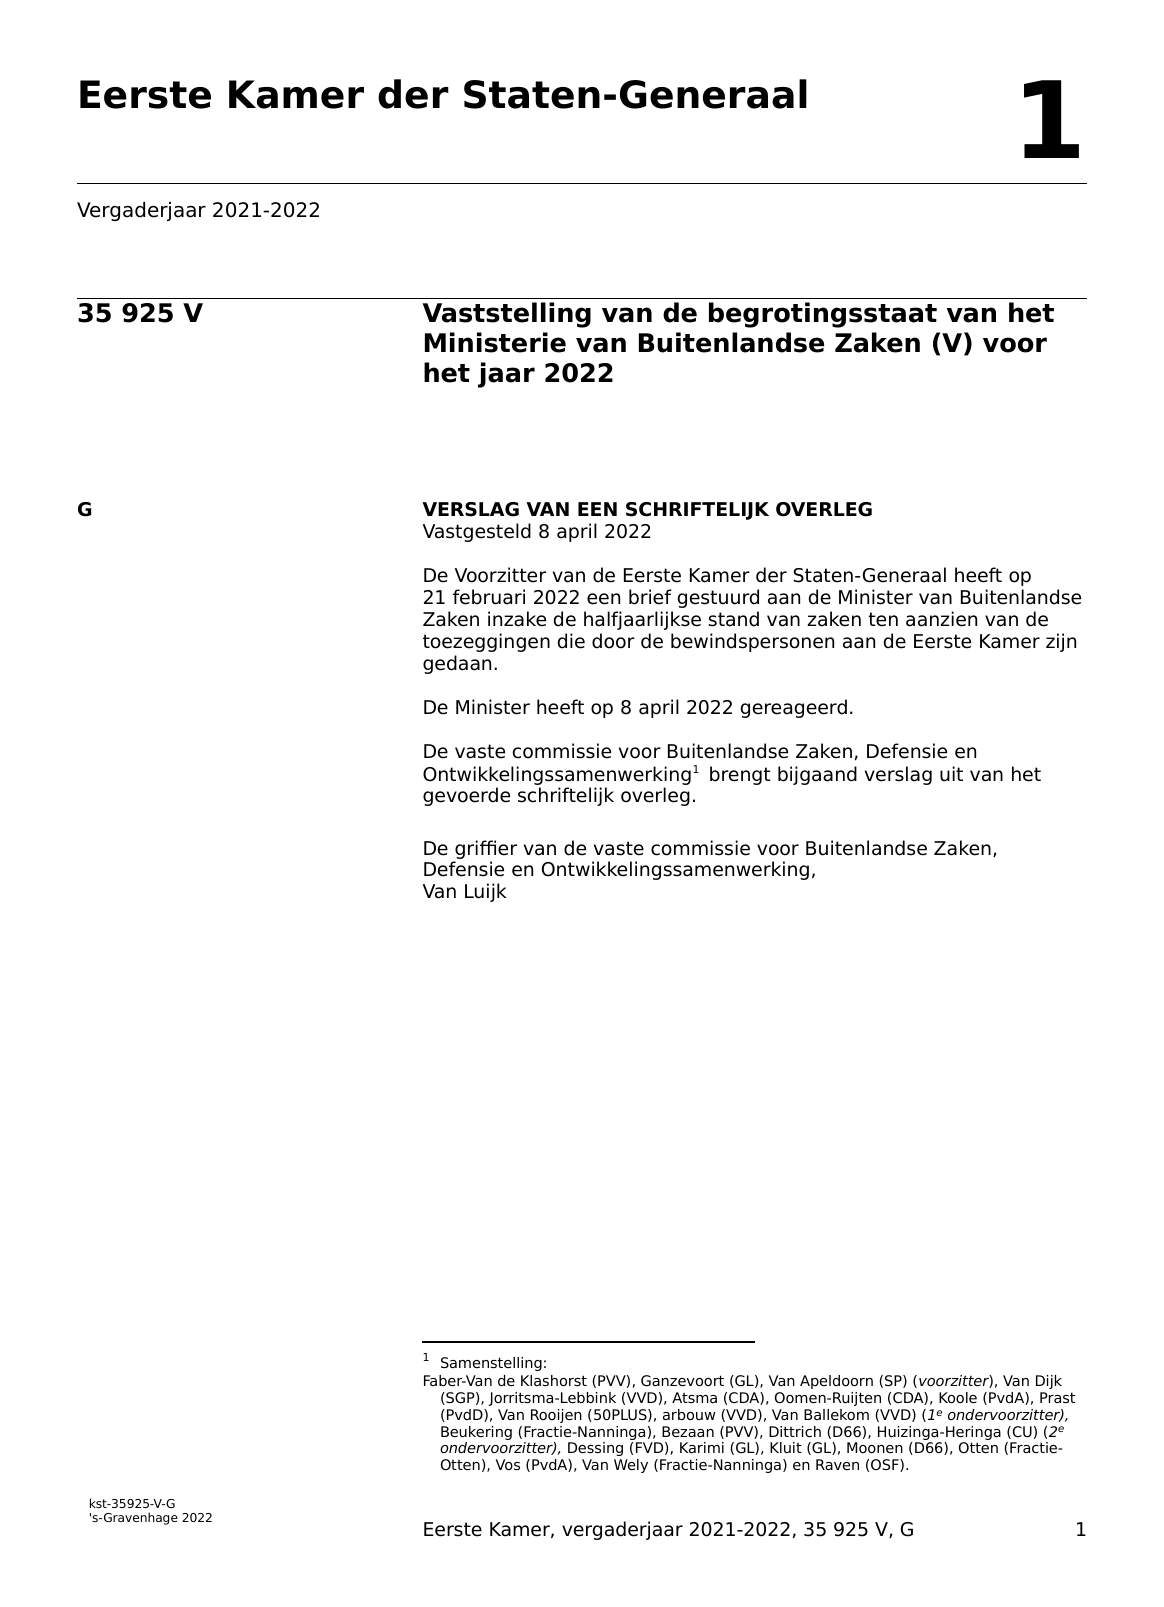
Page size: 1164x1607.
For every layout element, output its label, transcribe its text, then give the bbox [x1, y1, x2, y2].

text De Voorzitter van de Eerste Kamer der Staten-Generaal heeft op 21 februari 2022 een brief gestuurd aan de Minister van Buitenlandse Zaken inzake de halfjaarlijkse stand van zaken ten aanzien van de toezeggingen die door de bewindspersonen aan de Eerste Kamer zijn gedaan. [422, 565, 1087, 675]
table_header Eerste Kamer der Staten-Generaal [77, 59, 886, 183]
text Vastgesteld 8 april 2022 [422, 521, 1087, 543]
table_header 1 [886, 59, 1087, 183]
subtitle G VERSLAG VAN EEN SCHRIFTELIJK OVERLEG [77, 499, 1087, 521]
text 's-Gravenhage 2022 [88, 1511, 323, 1525]
text De Minister heeft op 8 april 2022 gereageerd. [422, 697, 1087, 719]
text De griffier van de vaste commissie voor Buitenlandse Zaken, Defensie en Ontwikkelingssamenwerking, Van Luijk [422, 837, 1087, 903]
text De vaste commissie voor Buitenlandse Zaken, Defensie en Ontwikkelingssamenwerking brengt bijgaand verslag uit van het gevoerde schriftelijk overleg. [422, 741, 1087, 807]
text Samenstelling: [422, 1351, 1087, 1373]
text Faber-Van de Klashorst (PVV), Ganzevoort (GL), Van Apeldoorn (SP) (voorzitter), Van Dijk (SGP), Jorritsma-Lebbink (VVD), Atsma (CDA), Oomen-Ruijten (CDA), Koole (PvdA), Prast (PvdD), Van Rooijen (50PLUS), arbouw (VVD), Van Ballekom (VVD) (1e ondervoorzitter), Beukering (Fractie-Nanninga), Bezaan (PVV), Dittrich (D66), Huizinga-Heringa (CU) (2e ondervoorzitter), Dessing (FVD), Karimi (GL), Kluit (GL), Moonen (D66), Otten (Fractie-Otten), Vos (PvdA), Van Wely (Fractie-Nanninga) en Raven (OSF). [422, 1373, 1087, 1474]
table_cell Vergaderjaar 2021-2022 [77, 184, 1087, 298]
subtitle 35 925 V Vaststelling van de begrotingsstaat van het Ministerie van Buitenlandse Zaken (V) voor het jaar 2022 [77, 299, 1087, 388]
text kst-35925-V-G [88, 1497, 323, 1511]
